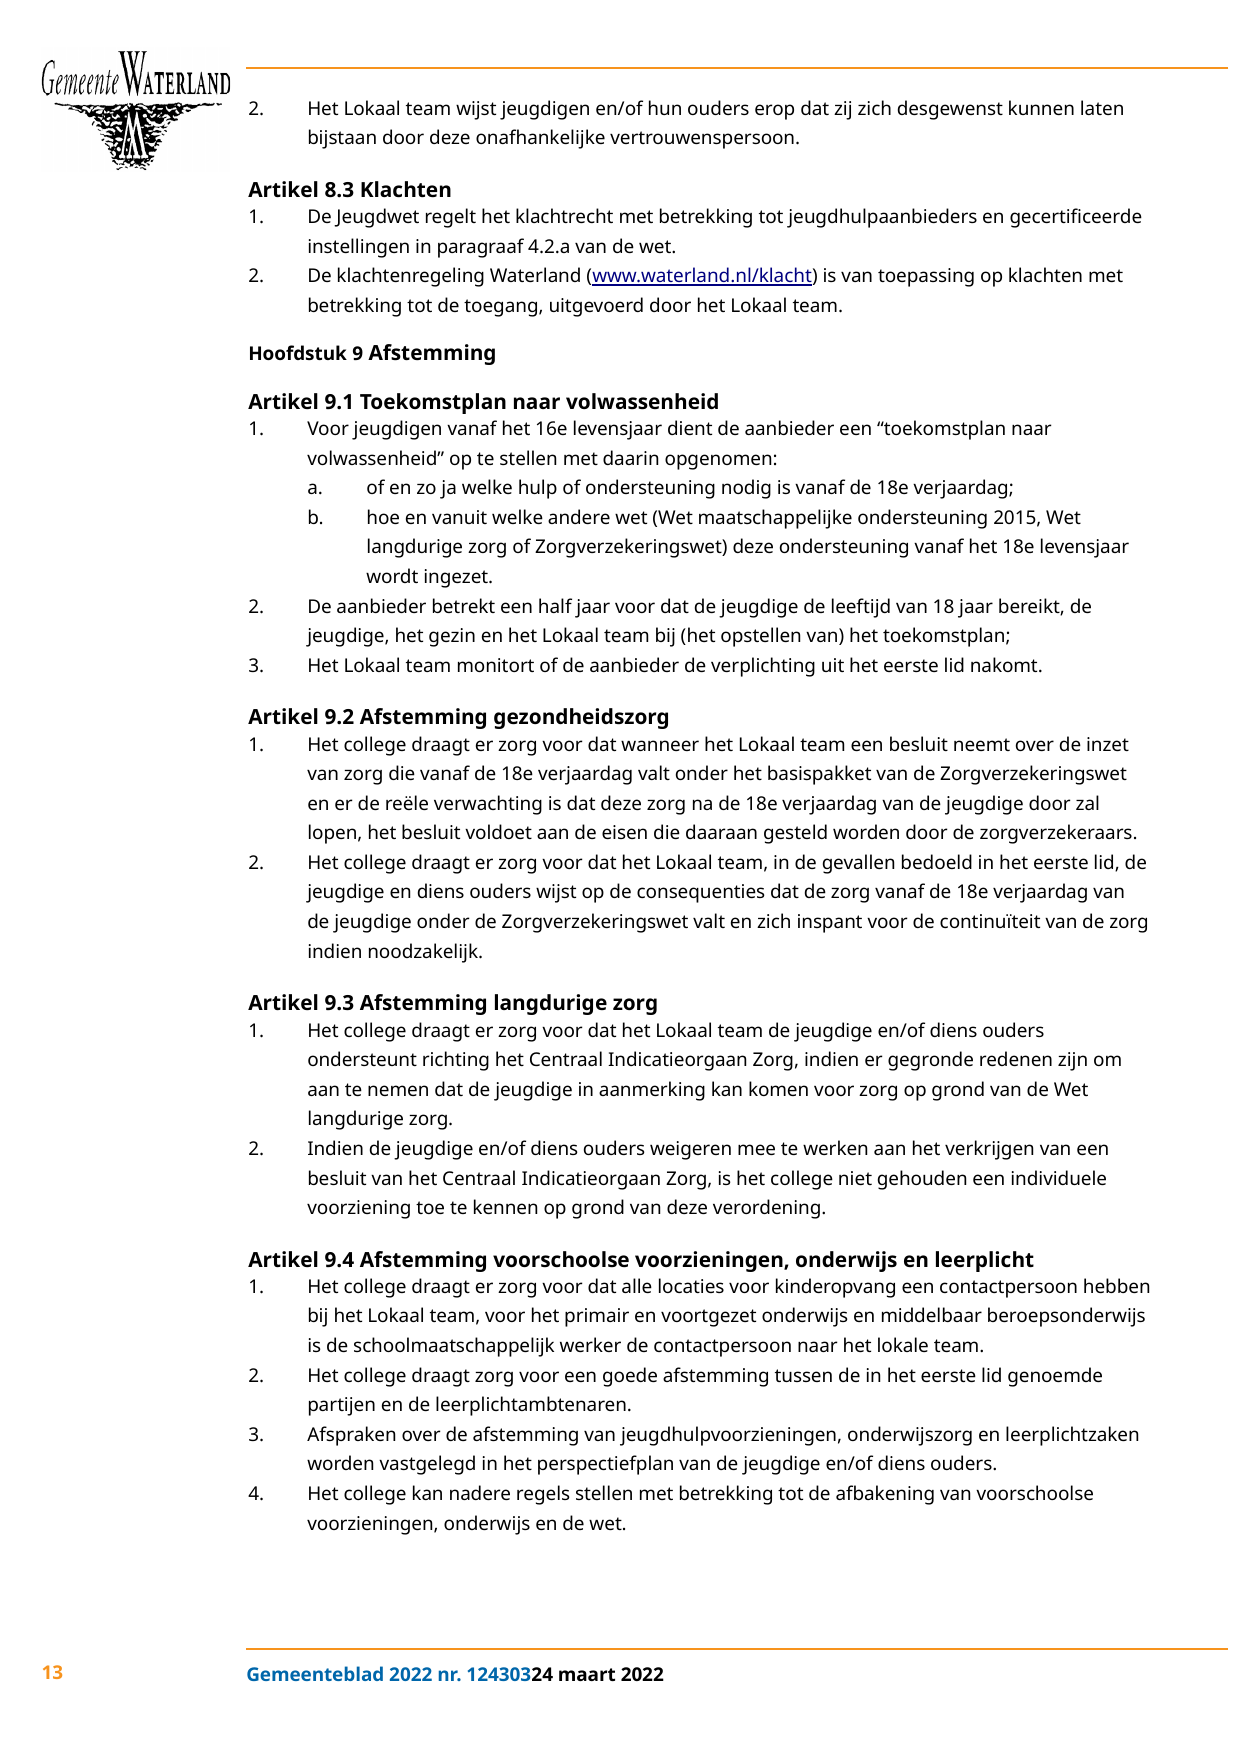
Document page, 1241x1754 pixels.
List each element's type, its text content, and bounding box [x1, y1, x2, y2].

picture [41, 47, 231, 172]
list of en zo ja welke hulp of ondersteuning nodig is vanaf de 18e verjaardag; [307, 474, 1152, 500]
text Artikel 9.2 Afstemming gezondheidszorg [248, 702, 1152, 731]
list Afspraken over de afstemming van jeugdhulpvoorzieningen, onderwijszorg en leerplichtzaken worden vastgelegd in het perspectiefplan van de jeugdige en/of diens ouders. [248, 1421, 1152, 1476]
list Het college draagt zorg voor een goede afstemming tussen de in het eerste lid genoemde partijen en de leerplichtambtenaren. [248, 1362, 1152, 1417]
list Het Lokaal team monitort of de aanbieder de verplichting uit het eerste lid nakomt. [248, 652, 1152, 678]
text Artikel 9.1 Toekomstplan naar volwassenheid [248, 387, 1152, 415]
list De aanbieder betrekt een half jaar voor dat de jeugdige de leeftijd van 18 jaar bereikt, de jeugdige, het gezin en het Lokaal team bij (het opstellen van) het toekomstplan; [248, 593, 1152, 648]
list Het college kan nadere regels stellen met betrekking tot de afbakening van voorschoolse voorzieningen, onderwijs en de wet. [248, 1480, 1152, 1536]
text Artikel 8.3 Klachten [248, 175, 1152, 203]
list Het college draagt er zorg voor dat het Lokaal team, in de gevallen bedoeld in het eerste lid, de jeugdige en diens ouders wijst op de consequenties dat de zorg vanaf de 18e verjaardag van de jeugdige onder de Zorgverzekeringswet valt en zich inspant voor de continuïteit van de zorg indien noodzakelijk. [248, 849, 1152, 964]
list Indien de jeugdige en/of diens ouders weigeren mee te werken aan het verkrijgen van een besluit van het Centraal Indicatieorgaan Zorg, is het college niet gehouden een individuele voorziening toe te kennen op grond van deze verordening. [248, 1135, 1152, 1220]
text Hoofdstuk 9 Afstemming [248, 338, 1152, 366]
list Het college draagt er zorg voor dat alle locaties voor kinderopvang een contactpersoon hebben bij het Lokaal team, voor het primair en voortgezet onderwijs en middelbaar beroepsonderwijs is de schoolmaatschappelijk werker de contactpersoon naar het lokale team. [248, 1273, 1152, 1358]
list De Jeugdwet regelt het klachtrecht met betrekking tot jeugdhulpaanbieders en gecertificeerde instellingen in paragraaf 4.2.a van de wet. [248, 203, 1152, 258]
list Het Lokaal team wijst jeugdigen en/of hun ouders erop dat zij zich desgewenst kunnen laten bijstaan door deze onafhankelijke vertrouwenspersoon. [248, 95, 1152, 150]
list Het college draagt er zorg voor dat het Lokaal team de jeugdige en/of diens ouders ondersteunt richting het Centraal Indicatieorgaan Zorg, indien er gegronde redenen zijn om aan te nemen dat de jeugdige in aanmerking kan komen voor zorg op grond van de Wet langdurige zorg. [248, 1017, 1152, 1131]
list De klachtenregeling Waterland (www.waterland.nl/klacht) is van toepassing op klachten met betrekking tot de toegang, uitgevoerd door het Lokaal team. [248, 262, 1152, 318]
list Het college draagt er zorg voor dat wanneer het Lokaal team een besluit neemt over de inzet van zorg die vanaf de 18e verjaardag valt onder het basispakket van de Zorgverzekeringswet en er de reële verwachting is dat deze zorg na de 18e verjaardag van de jeugdige door zal lopen, het besluit voldoet aan de eisen die daaraan gesteld worden door de zorgverzekeraars. [248, 731, 1152, 845]
list hoe en vanuit welke andere wet (Wet maatschappelijke ondersteuning 2015, Wet langdurige zorg of Zorgverzekeringswet) deze ondersteuning vanaf het 18e levensjaar wordt ingezet. [307, 504, 1152, 589]
text Artikel 9.3 Afstemming langdurige zorg [248, 988, 1152, 1017]
list Voor jeugdigen vanaf het 16e levensjaar dient de aanbieder een “toekomstplan naar volwassenheid” op te stellen met daarin opgenomen: [248, 415, 1152, 471]
text Artikel 9.4 Afstemming voorschoolse voorzieningen, onderwijs en leerplicht [248, 1245, 1152, 1273]
